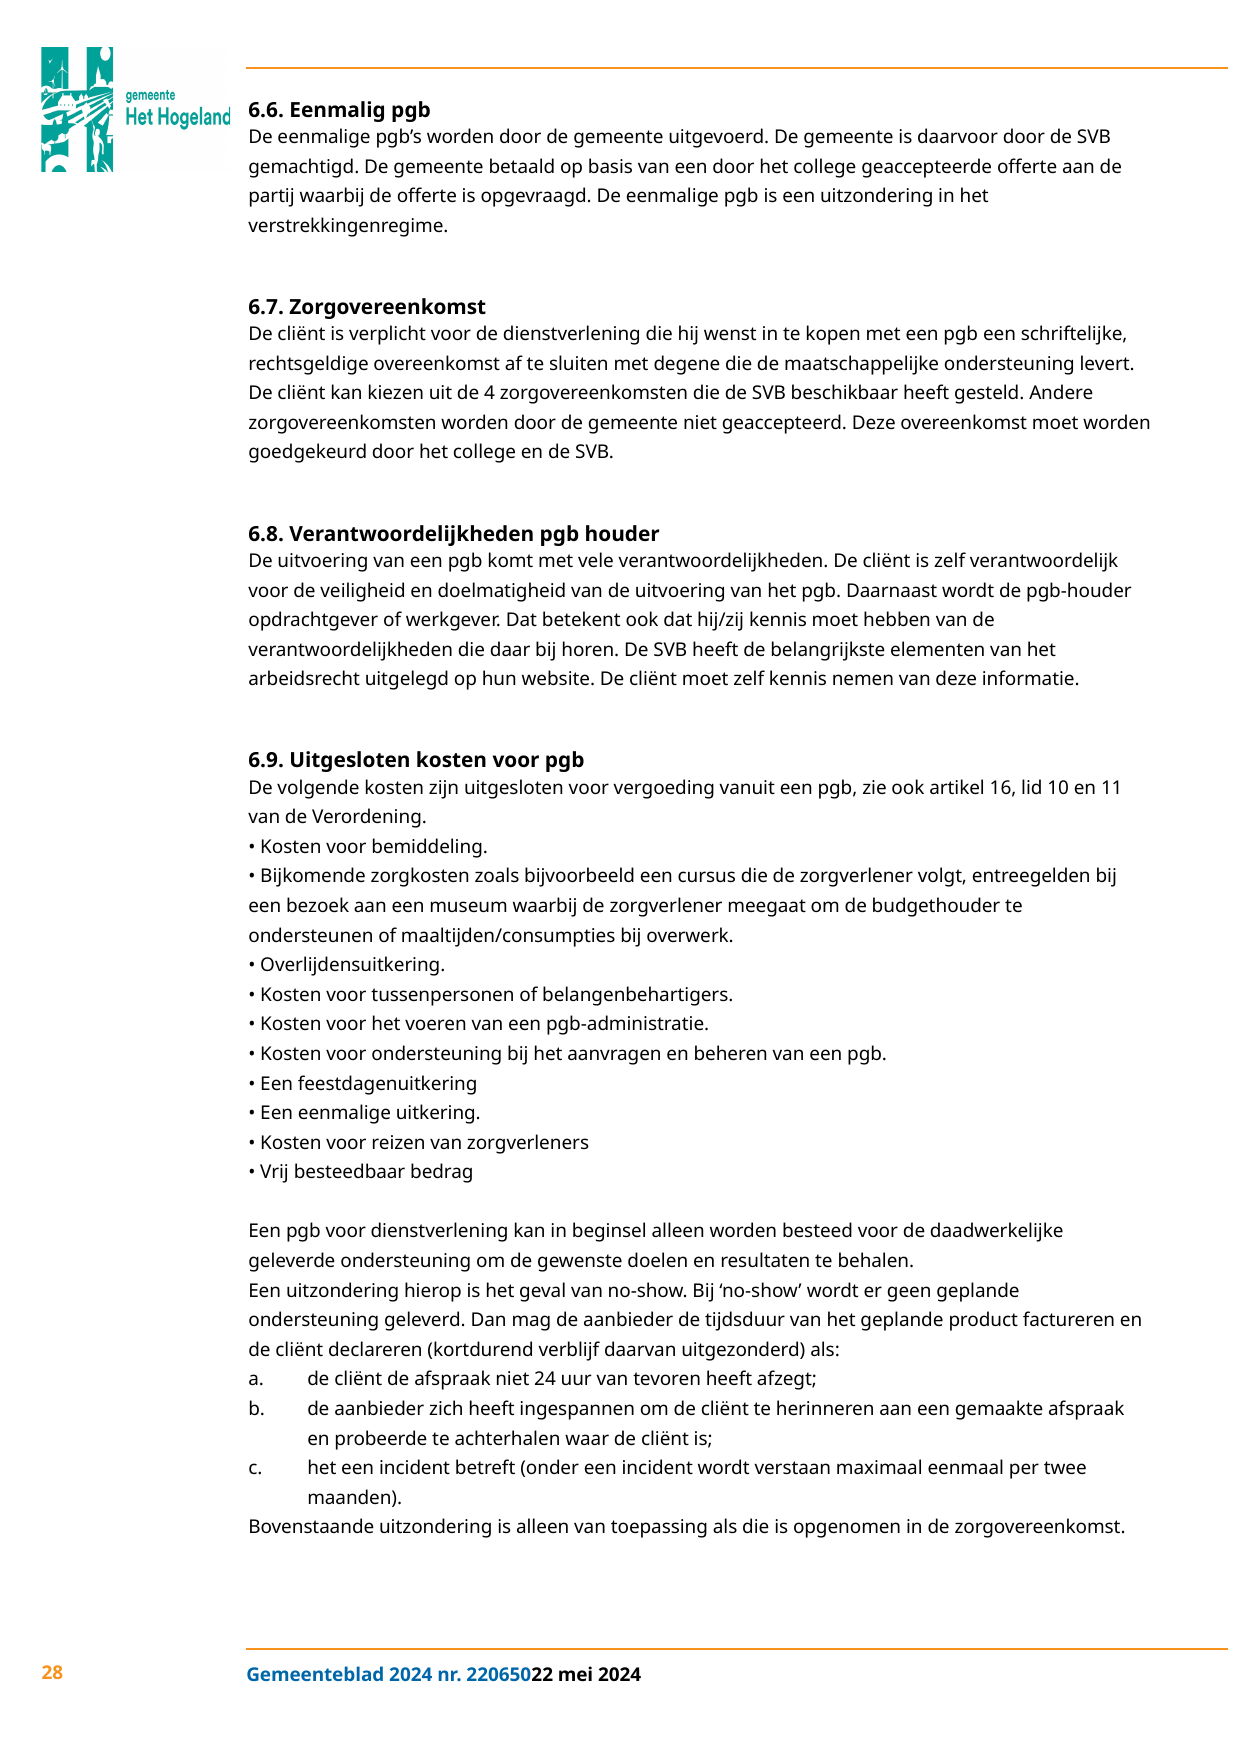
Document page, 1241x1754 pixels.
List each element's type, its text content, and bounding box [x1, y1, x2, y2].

text De volgende kosten zijn uitgesloten voor vergoeding vanuit een pgb, zie ook artikel 16, lid 10 en 11 van de Verordening. [248, 774, 1152, 829]
text De eenmalige pgb’s worden door de gemeente uitgevoerd. De gemeente is daarvoor door de SVB gemachtigd. De gemeente betaald op basis van een door het college geaccepteerde offerte aan de partij waarbij de offerte is opgevraagd. De eenmalige pgb is een uitzondering in het verstrekkingenregime. [248, 123, 1152, 238]
text • Kosten voor bemiddeling. [248, 833, 1152, 859]
text • Een feestdagenuitkering [248, 1070, 1152, 1096]
text 6.8. Verantwoordelijkheden pgb houder [248, 519, 1152, 547]
list de cliënt de afspraak niet 24 uur van tevoren heeft afzegt; [248, 1366, 1152, 1391]
text 6.7. Zorgovereenkomst [248, 292, 1152, 320]
text 6.6. Eenmalig pgb [248, 95, 1152, 123]
text • Overlijdensuitkering. [248, 951, 1152, 977]
text De cliënt is verplicht voor de dienstverlening die hij wenst in te kopen met een pgb een schriftelijke, rechtsgeldige overeenkomst af te sluiten met degene die de maatschappelijke ondersteuning levert. De cliënt kan kiezen uit de 4 zorgovereenkomsten die de SVB beschikbaar heeft gesteld. Andere zorgovereenkomsten worden door de gemeente niet geaccepteerd. Deze overeenkomst moet worden goedgekeurd door het college en de SVB. [248, 320, 1152, 464]
text 6.9. Uitgesloten kosten voor pgb [248, 746, 1152, 774]
text • Vrij besteedbaar bedrag [248, 1158, 1152, 1184]
text Een uitzondering hierop is het geval van no-show. Bij ‘no-show’ wordt er geen geplande ondersteuning geleverd. Dan mag de aanbieder de tijdsduur van het geplande product factureren en de cliënt declareren (kortdurend verblijf daarvan uitgezonderd) als: [248, 1277, 1152, 1362]
text • Een eenmalige uitkering. [248, 1099, 1152, 1125]
list het een incident betreft (onder een incident wordt verstaan maximaal eenmaal per twee maanden). [248, 1454, 1152, 1510]
text • Kosten voor reizen van zorgverleners [248, 1129, 1152, 1155]
picture [41, 47, 231, 172]
text • Kosten voor ondersteuning bij het aanvragen en beheren van een pgb. [248, 1040, 1152, 1066]
text Een pgb voor dienstverlening kan in beginsel alleen worden besteed voor de daadwerkelijke geleverde ondersteuning om de gewenste doelen en resultaten te behalen. [248, 1218, 1152, 1273]
text • Bijkomende zorgkosten zoals bijvoorbeeld een cursus die de zorgverlener volgt, entreegelden bij een bezoek aan een museum waarbij de zorgverlener meegaat om de budgethouder te ondersteunen of maaltijden/consumpties bij overwerk. [248, 863, 1152, 948]
list de aanbieder zich heeft ingespannen om de cliënt te herinneren aan een gemaakte afspraak en probeerde te achterhalen waar de cliënt is; [248, 1395, 1152, 1451]
text • Kosten voor tussenpersonen of belangenbehartigers. [248, 981, 1152, 1007]
text De uitvoering van een pgb komt met vele verantwoordelijkheden. De cliënt is zelf verantwoordelijk voor de veiligheid en doelmatigheid van de uitvoering van het pgb. Daarnaast wordt de pgb-houder opdrachtgever of werkgever. Dat betekent ook dat hij/zij kennis moet hebben van de verantwoordelijkheden die daar bij horen. De SVB heeft de belangrijkste elementen van het arbeidsrecht uitgelegd op hun website. De cliënt moet zelf kennis nemen van deze informatie. [248, 547, 1152, 691]
text • Kosten voor het voeren van een pgb-administratie. [248, 1011, 1152, 1036]
text Bovenstaande uitzondering is alleen van toepassing als die is opgenomen in de zorgovereenkomst. [248, 1513, 1152, 1539]
